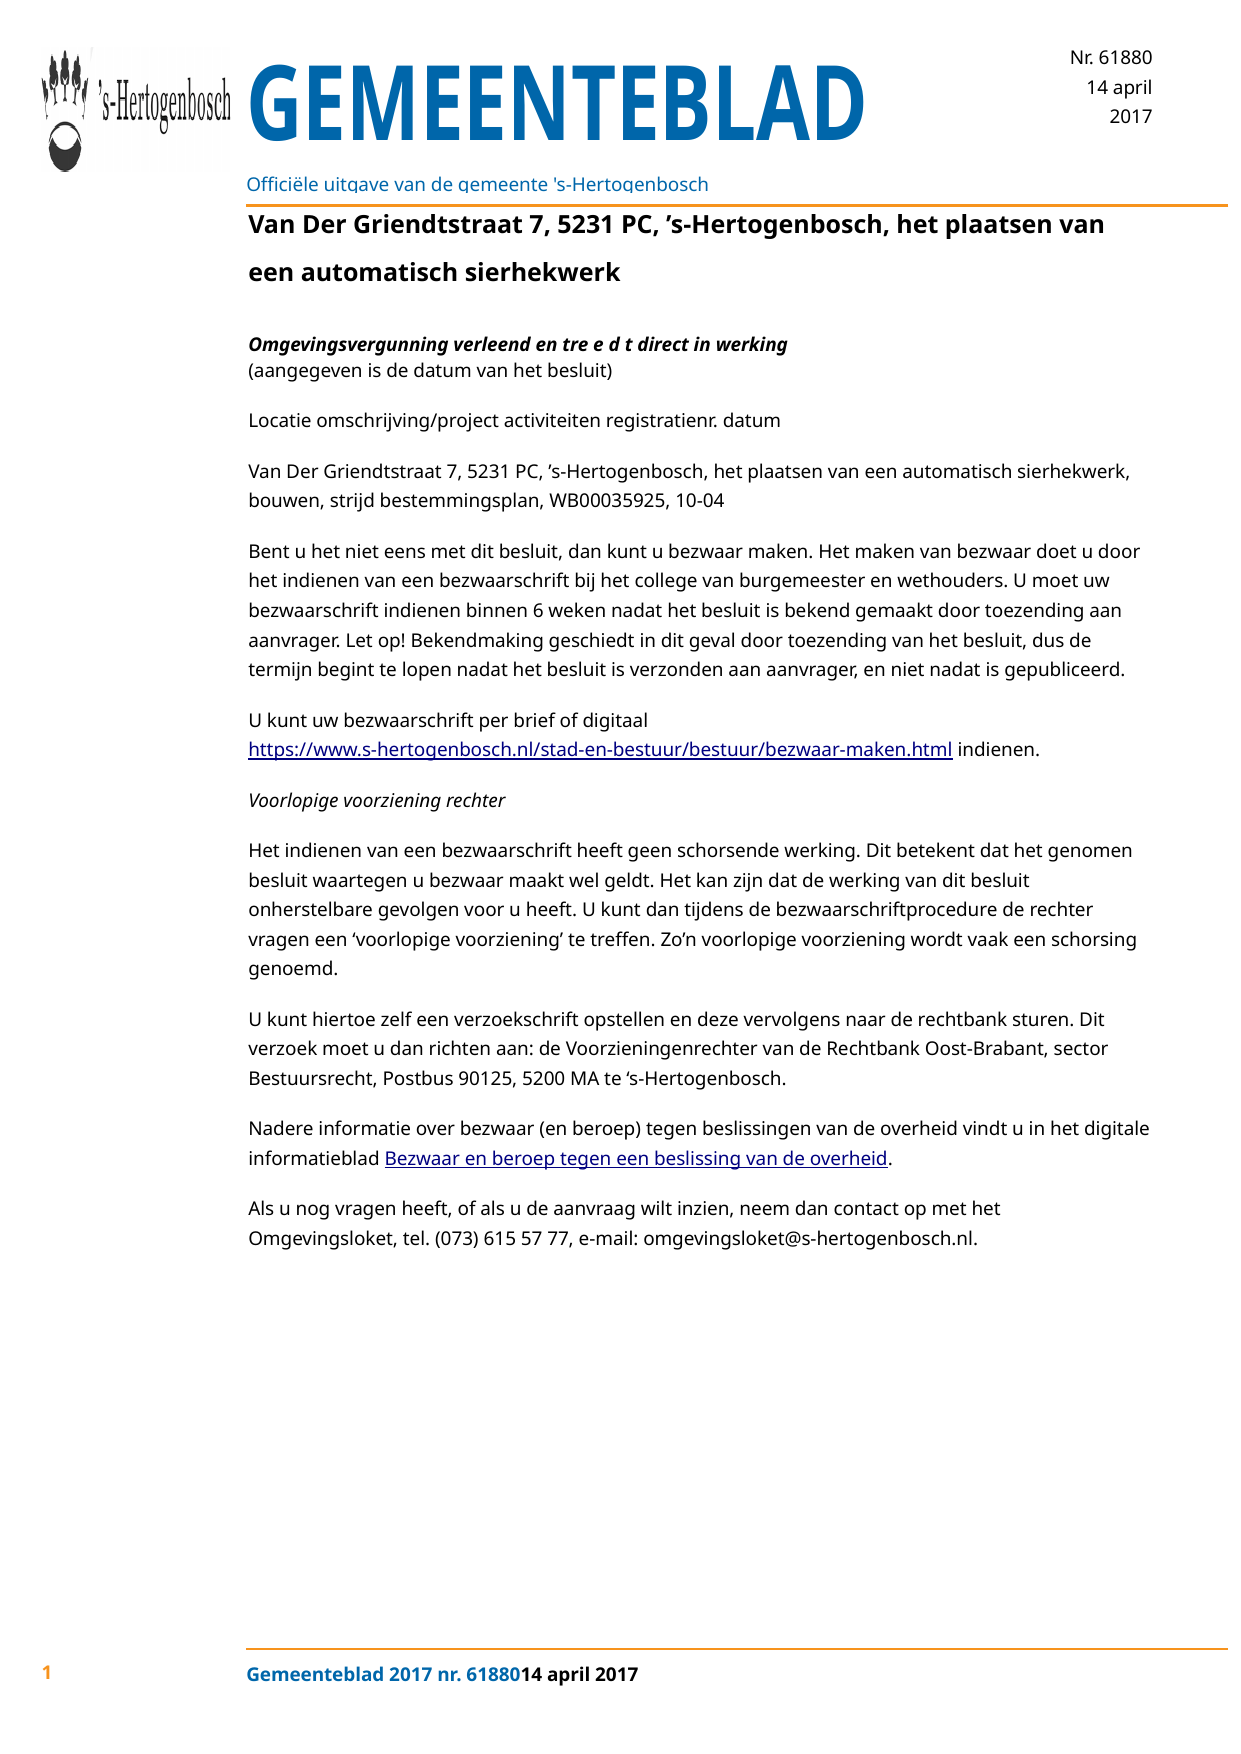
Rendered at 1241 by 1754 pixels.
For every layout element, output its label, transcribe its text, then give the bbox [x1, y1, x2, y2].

text Van Der Griendtstraat 7, 5231 PC, ’s-Hertogenbosch, het plaatsen van een automatisch sierhekwerk [248, 207, 1152, 288]
text Van Der Griendtstraat 7, 5231 PC, ’s-Hertogenbosch, het plaatsen van een automatisch sierhekwerk, bouwen, strijd bestemmingsplan, WB00035925, 10-04 [248, 458, 1152, 513]
text (aangegeven is de datum van het besluit) [248, 357, 1152, 383]
text Voorlopige voorziening rechter [248, 787, 1152, 812]
picture [41, 47, 231, 172]
text Als u nog vragen heeft, of als u de aanvraag wilt inzien, neem dan contact op met het Omgevingsloket, tel. (073) 615 57 77, e-mail: omgevingsloket@s-hertogenbosch.nl. [248, 1196, 1152, 1251]
text U kunt uw bezwaarschrift per brief of digitaal https://www.s-hertogenbosch.nl/stad-en-bestuur/bestuur/bezwaar-maken.html indienen. [248, 707, 1152, 762]
text Het indienen van een bezwaarschrift heeft geen schorsende werking. Dit betekent dat het genomen besluit waartegen u bezwaar maakt wel geldt. Het kan zijn dat de werking van dit besluit onherstelbare gevolgen voor u heeft. U kunt dan tijdens de bezwaarschriftprocedure de rechter vragen een ‘voorlopige voorziening’ te treffen. Zo’n voorlopige voorziening wordt vaak een schorsing genoemd. [248, 837, 1152, 981]
text Locatie omschrijving/project activiteiten registratienr. datum [248, 408, 1152, 433]
text Omgevingsvergunning verleend en tre e d t direct in werking [248, 331, 1152, 357]
text Nadere informatie over bezwaar (en beroep) tegen beslissingen van de overheid vindt u in het digitale informatieblad Bezwaar en beroep tegen een beslissing van de overheid. [248, 1116, 1152, 1171]
text Bent u het niet eens met dit besluit, dan kunt u bezwaar maken. Het maken van bezwaar doet u door het indienen van een bezwaarschrift bij het college van burgemeester en wethouders. U moet uw bezwaarschrift indienen binnen 6 weken nadat het besluit is bekend gemaakt door toezending aan aanvrager. Let op! Bekendmaking geschiedt in dit geval door toezending van het besluit, dus de termijn begint te lopen nadat het besluit is verzonden aan aanvrager, en niet nadat is gepubliceerd. [248, 538, 1152, 682]
text U kunt hiertoe zelf een verzoekschrift opstellen en deze vervolgens naar de rechtbank sturen. Dit verzoek moet u dan richten aan: de Voorzieningenrechter van de Rechtbank Oost-Brabant, sector Bestuursrecht, Postbus 90125, 5200 MA te ‘s-Hertogenbosch. [248, 1006, 1152, 1091]
